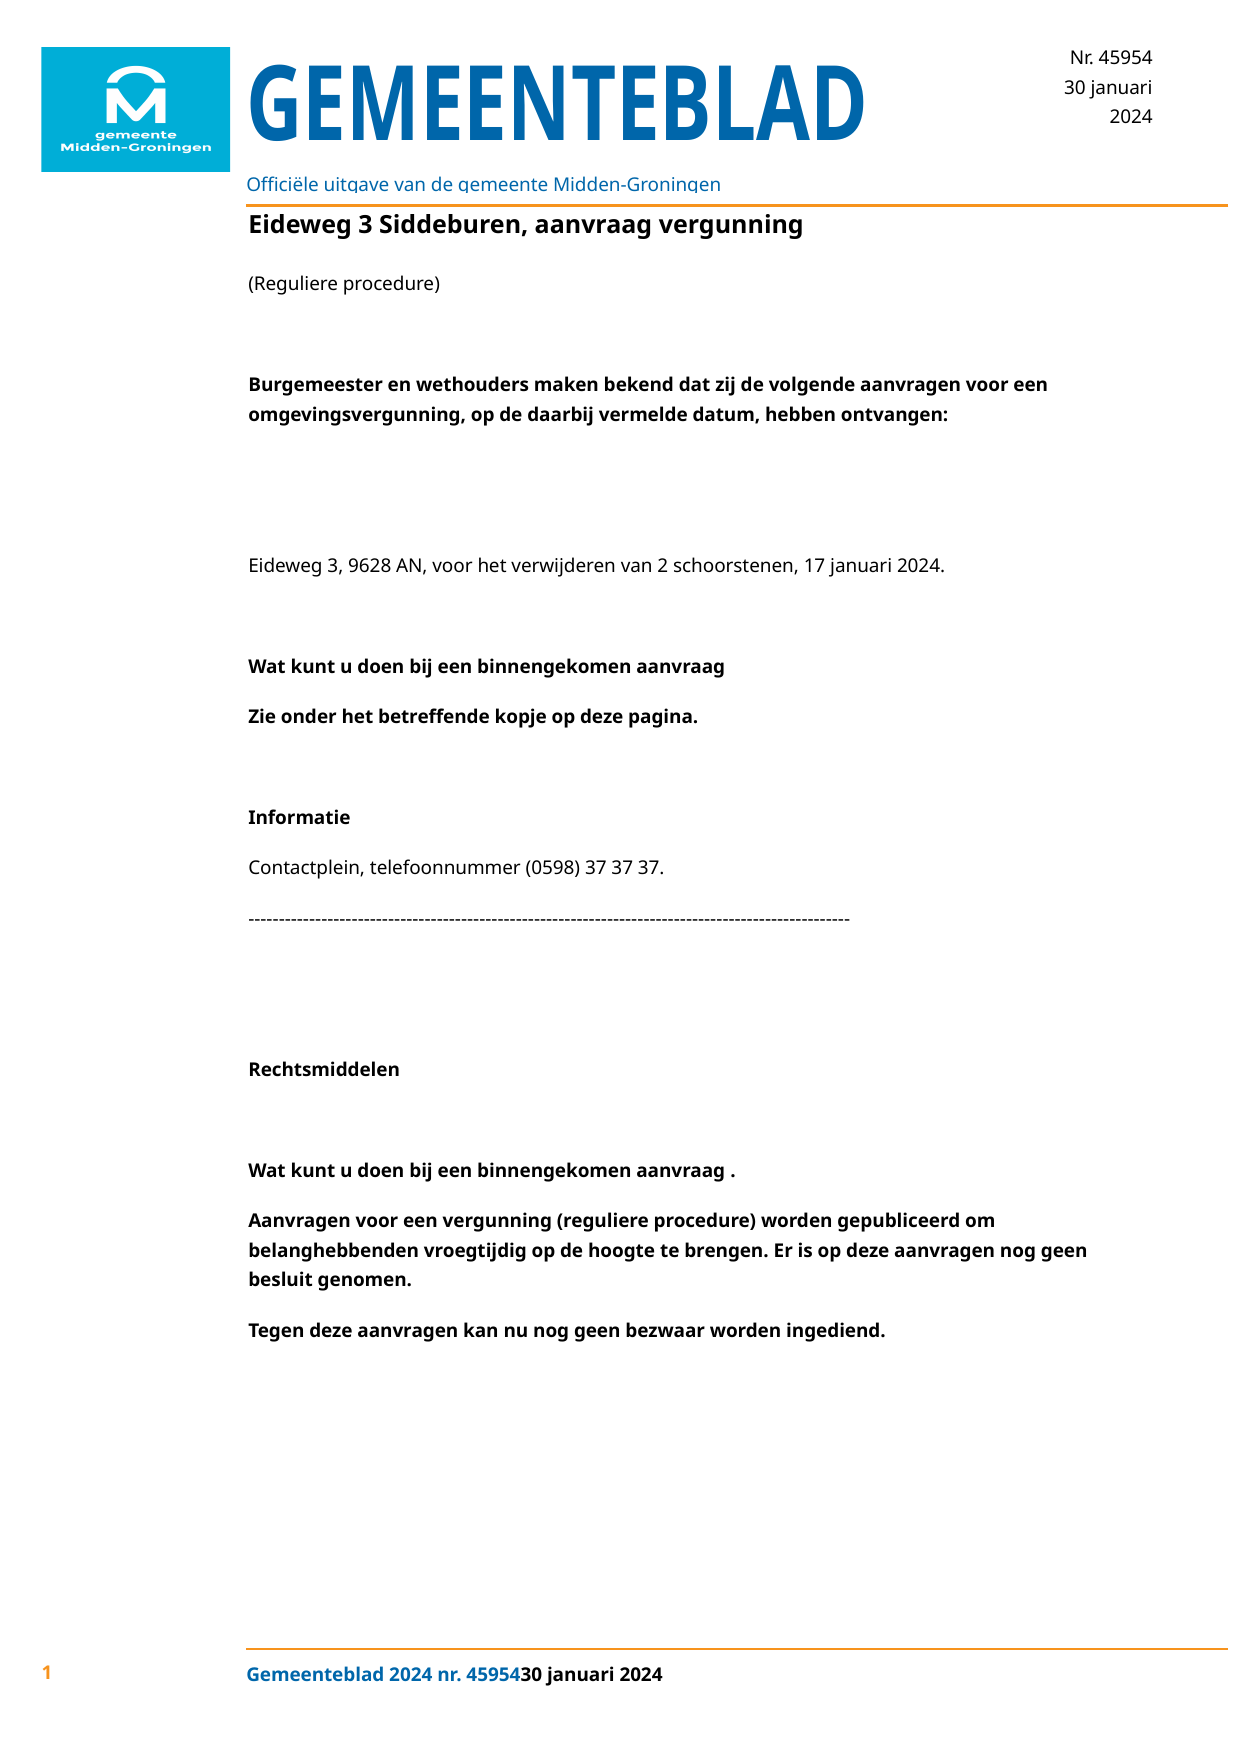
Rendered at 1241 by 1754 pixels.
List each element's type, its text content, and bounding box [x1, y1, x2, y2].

text Wat kunt u doen bij een binnengekomen aanvraag [248, 653, 1152, 678]
text --------------------------------------------------------------------------------------------------- [248, 905, 1152, 931]
picture [108, 66, 164, 82]
text (Reguliere procedure) [248, 270, 1152, 296]
text Eideweg 3 Siddeburen, aanvraag vergunning [248, 207, 1152, 241]
picture [184, 146, 190, 153]
text Wat kunt u doen bij een binnengekomen aanvraag . [248, 1157, 1152, 1183]
text Informatie [248, 804, 1152, 830]
text Tegen deze aanvragen kan nu nog geen bezwaar worden ingediend. [248, 1317, 1152, 1343]
picture [107, 89, 165, 122]
text Eideweg 3, 9628 AN, voor het verwijderen van 2 schoorstenen, 17 januari 2024. [248, 552, 1152, 578]
text Aanvragen voor een vergunning (reguliere procedure) worden gepubliceerd om belanghebbenden vroegtijdig op de hoogte te brengen. Er is op deze aanvragen nog geen besluit genomen. [248, 1207, 1152, 1292]
text Zie onder het betreffende kopje op deze pagina. [248, 703, 1152, 729]
text Contactplein, telefoonnummer (0598) 37 37 37. [248, 854, 1152, 880]
text Burgemeester en wethouders maken bekend dat zij de volgende aanvragen voor een omgevingsvergunning, op de daarbij vermelde datum, hebben ontvangen: [248, 371, 1152, 426]
text Rechtsmiddelen [248, 1056, 1152, 1082]
